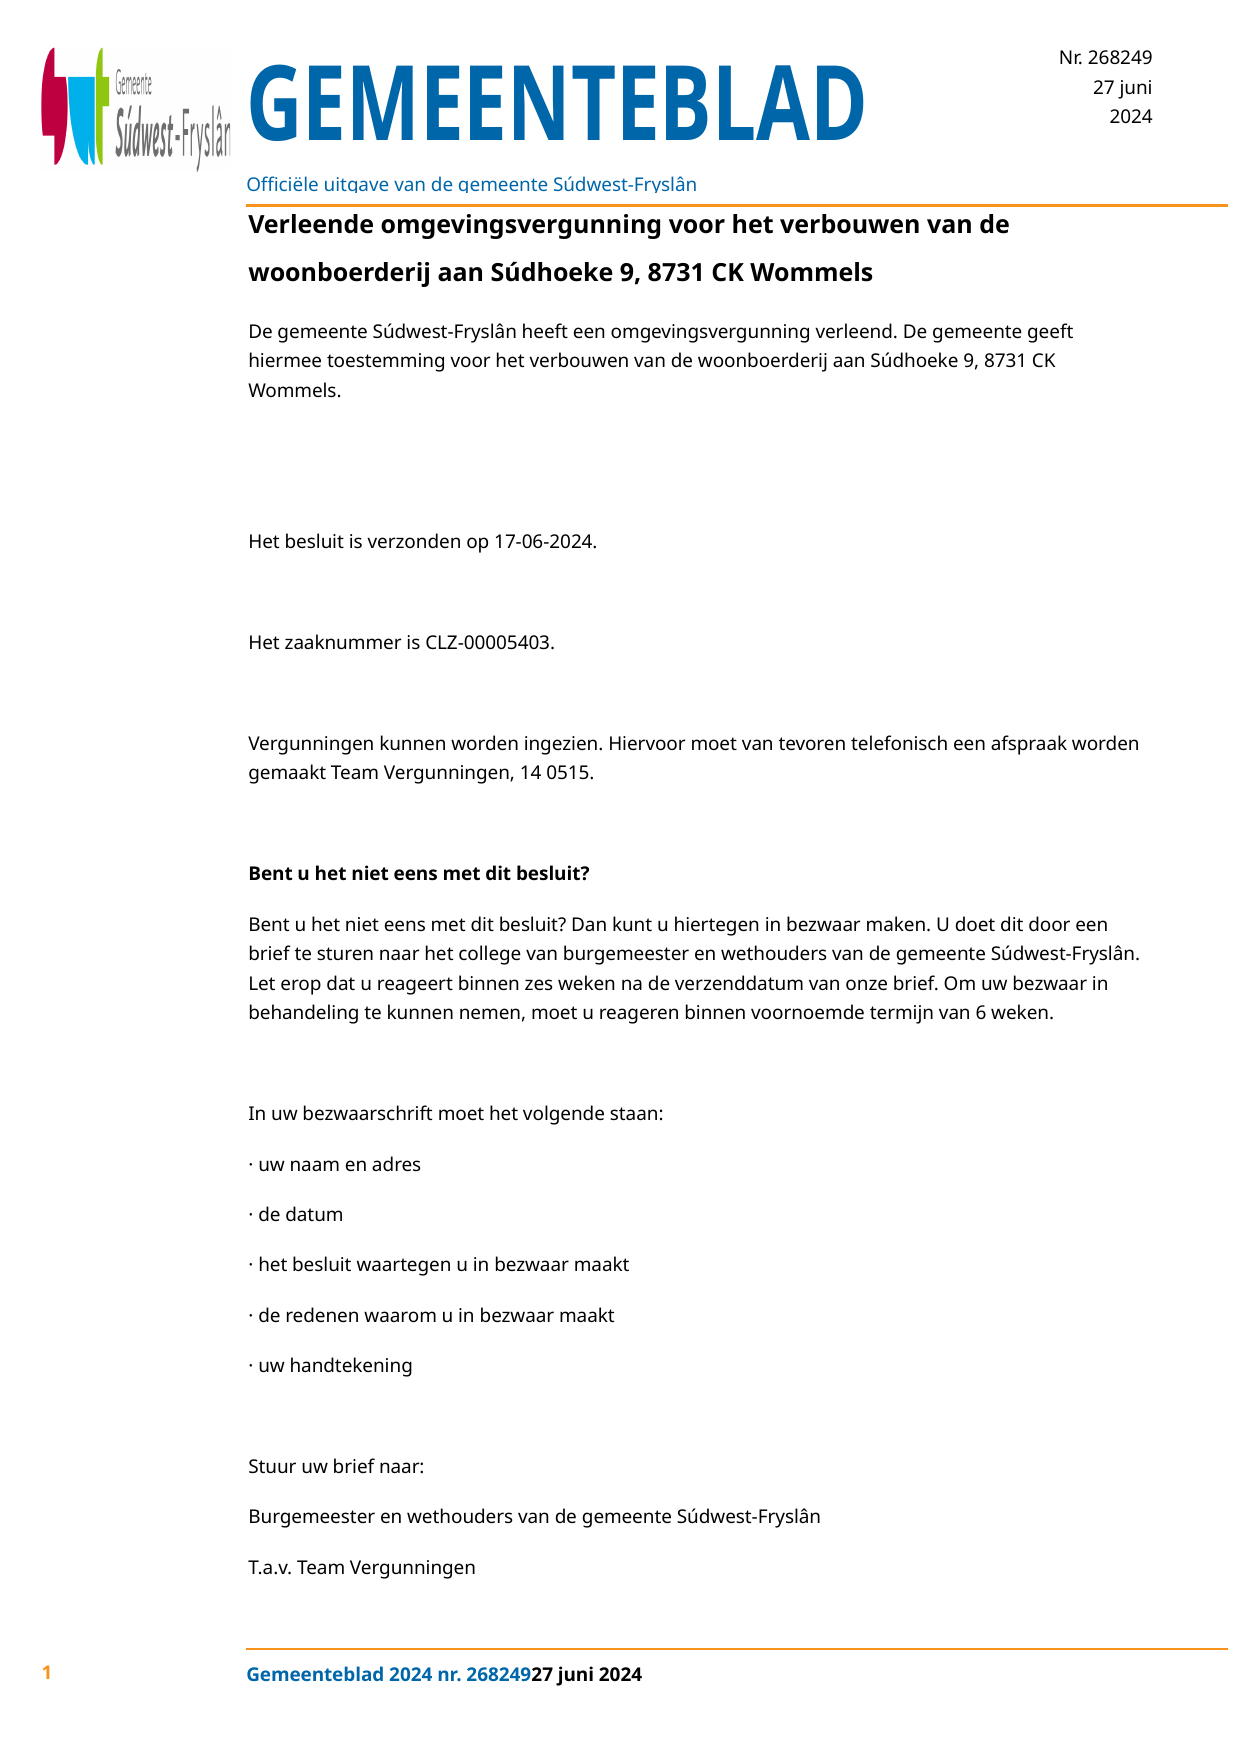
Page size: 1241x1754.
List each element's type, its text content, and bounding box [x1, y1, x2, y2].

text In uw bezwaarschrift moet het volgende staan: [248, 1100, 1152, 1126]
text · de datum [248, 1201, 1152, 1227]
text · uw handtekening [248, 1352, 1152, 1378]
text Stuur uw brief naar: [248, 1453, 1152, 1479]
text De gemeente Súdwest-Fryslân heeft een omgevingsvergunning verleend. De gemeente geeft hiermee toestemming voor het verbouwen van de woonboerderij aan Súdhoeke 9, 8731 CK Wommels. [248, 318, 1152, 403]
text Het zaaknummer is CLZ-00005403. [248, 629, 1152, 655]
text · het besluit waartegen u in bezwaar maakt [248, 1252, 1152, 1277]
text Bent u het niet eens met dit besluit? Dan kunt u hiertegen in bezwaar maken. U doet dit door een brief te sturen naar het college van burgemeester en wethouders van de gemeente Súdwest-Fryslân. Let erop dat u reageert binnen zes weken na de verzenddatum van onze brief. Om uw bezwaar in behandeling te kunnen nemen, moet u reageren binnen voornoemde termijn van 6 weken. [248, 911, 1152, 1025]
text · de redenen waarom u in bezwaar maakt [248, 1302, 1152, 1328]
text Burgemeester en wethouders van de gemeente Súdwest-Fryslân [248, 1504, 1152, 1529]
text Het besluit is verzonden op 17-06-2024. [248, 528, 1152, 554]
text · uw naam en adres [248, 1151, 1152, 1177]
text Bent u het niet eens met dit besluit? [248, 860, 1152, 886]
text Verleende omgevingsvergunning voor het verbouwen van de woonboerderij aan Súdhoeke 9, 8731 CK Wommels [248, 207, 1152, 288]
text T.a.v. Team Vergunningen [248, 1554, 1152, 1580]
picture [41, 47, 231, 172]
text Vergunningen kunnen worden ingezien. Hiervoor moet van tevoren telefonisch een afspraak worden gemaakt Team Vergunningen, 14 0515. [248, 730, 1152, 785]
